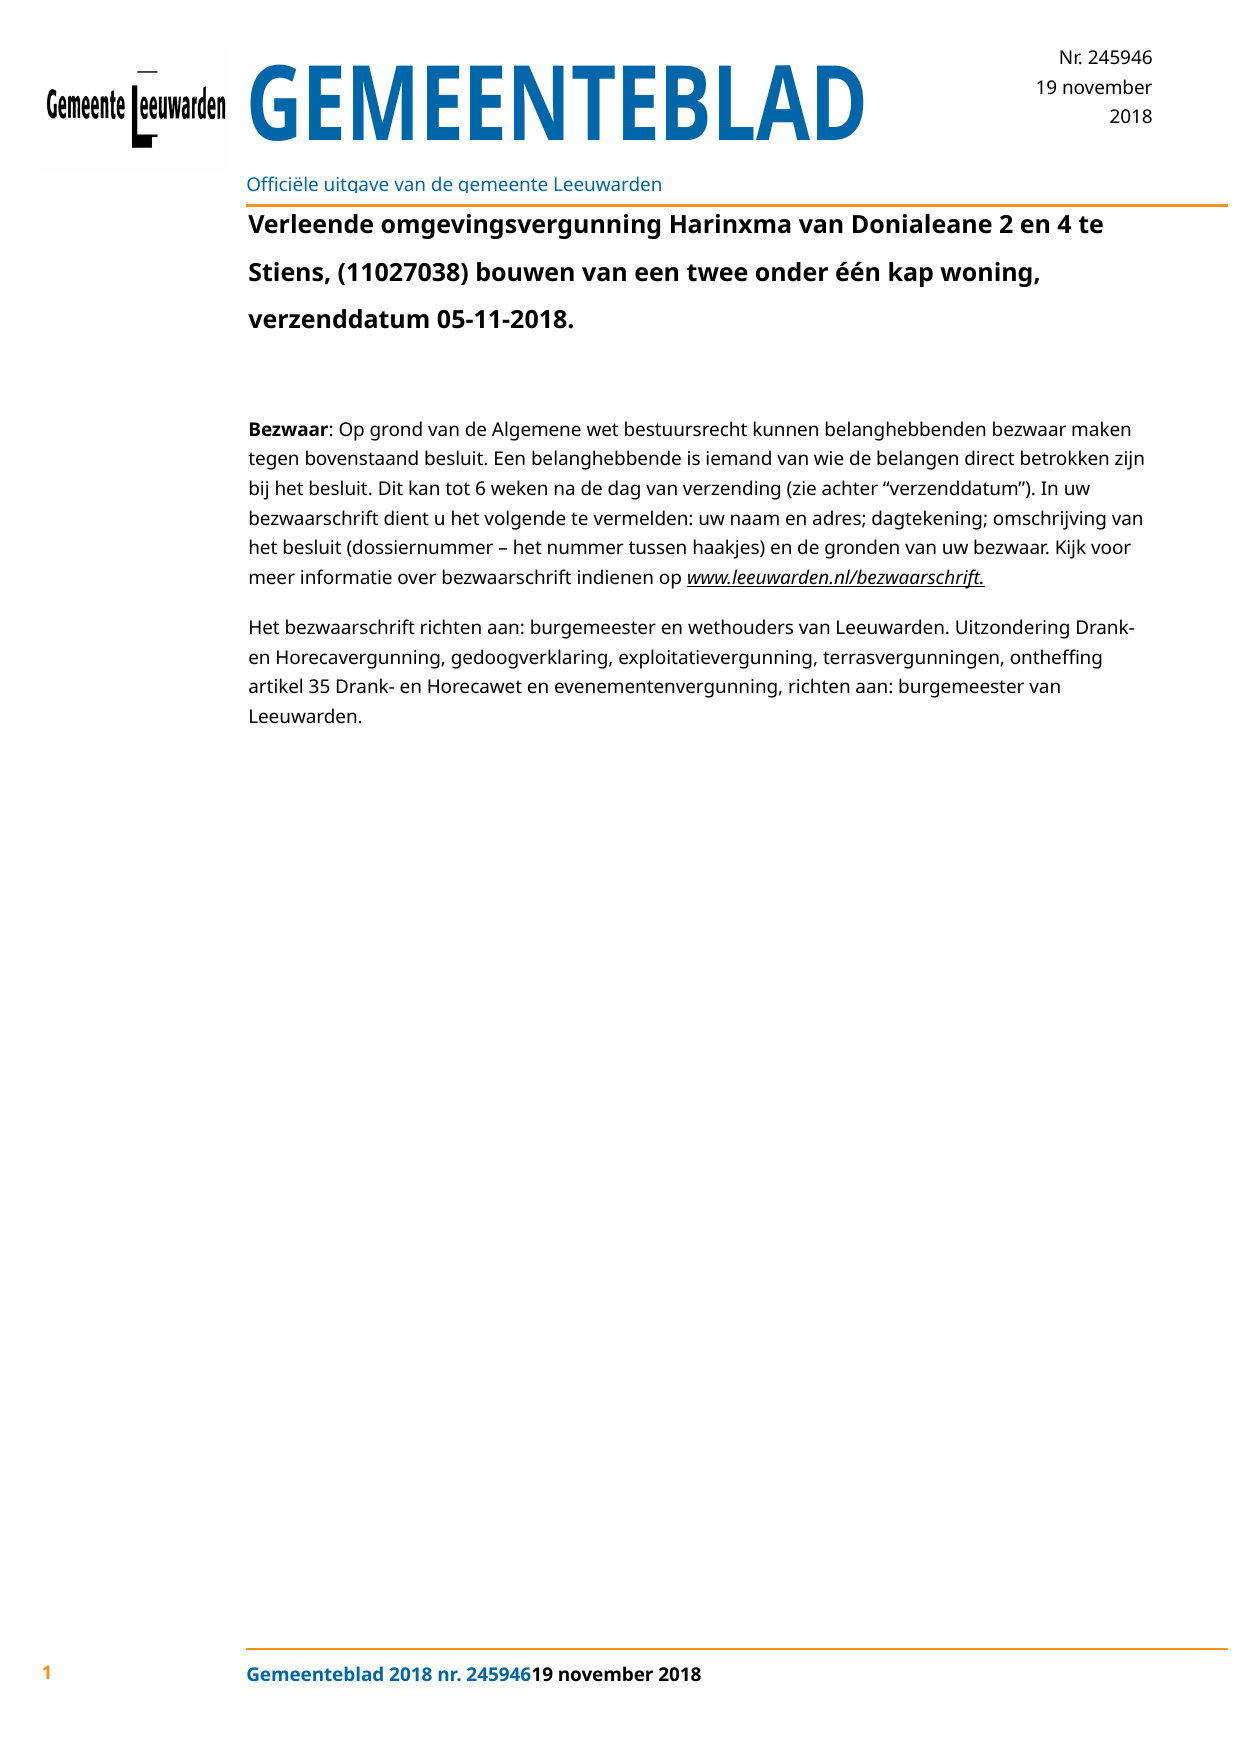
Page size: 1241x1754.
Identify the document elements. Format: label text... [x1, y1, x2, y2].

picture [41, 47, 231, 172]
text Bezwaar: Op grond van de Algemene wet bestuursrecht kunnen belanghebbenden bezwaar maken tegen bovenstaand besluit. Een belanghebbende is iemand van wie de belangen direct betrokken zijn bij het besluit. Dit kan tot 6 weken na de dag van verzending (zie achter “verzenddatum”). In uw bezwaarschrift dient u het volgende te vermelden: uw naam en adres; dagtekening; omschrijving van het besluit (dossiernummer – het nummer tussen haakjes) en de gronden van uw bezwaar. Kijk voor meer informatie over bezwaarschrift indienen op www.leeuwarden.nl/bezwaarschrift. [248, 416, 1152, 589]
text Het bezwaarschrift richten aan: burgemeester en wethouders van Leeuwarden. Uitzondering Drank- en Horecavergunning, gedoogverklaring, exploitatievergunning, terrasvergunningen, ontheffing artikel 35 Drank- en Horecawet en evenementenvergunning, richten aan: burgemeester van Leeuwarden. [248, 614, 1152, 729]
text Verleende omgevingsvergunning Harinxma van Donialeane 2 en 4 te Stiens, (11027038) bouwen van een twee onder één kap woning, verzenddatum 05-11-2018. [248, 207, 1152, 336]
